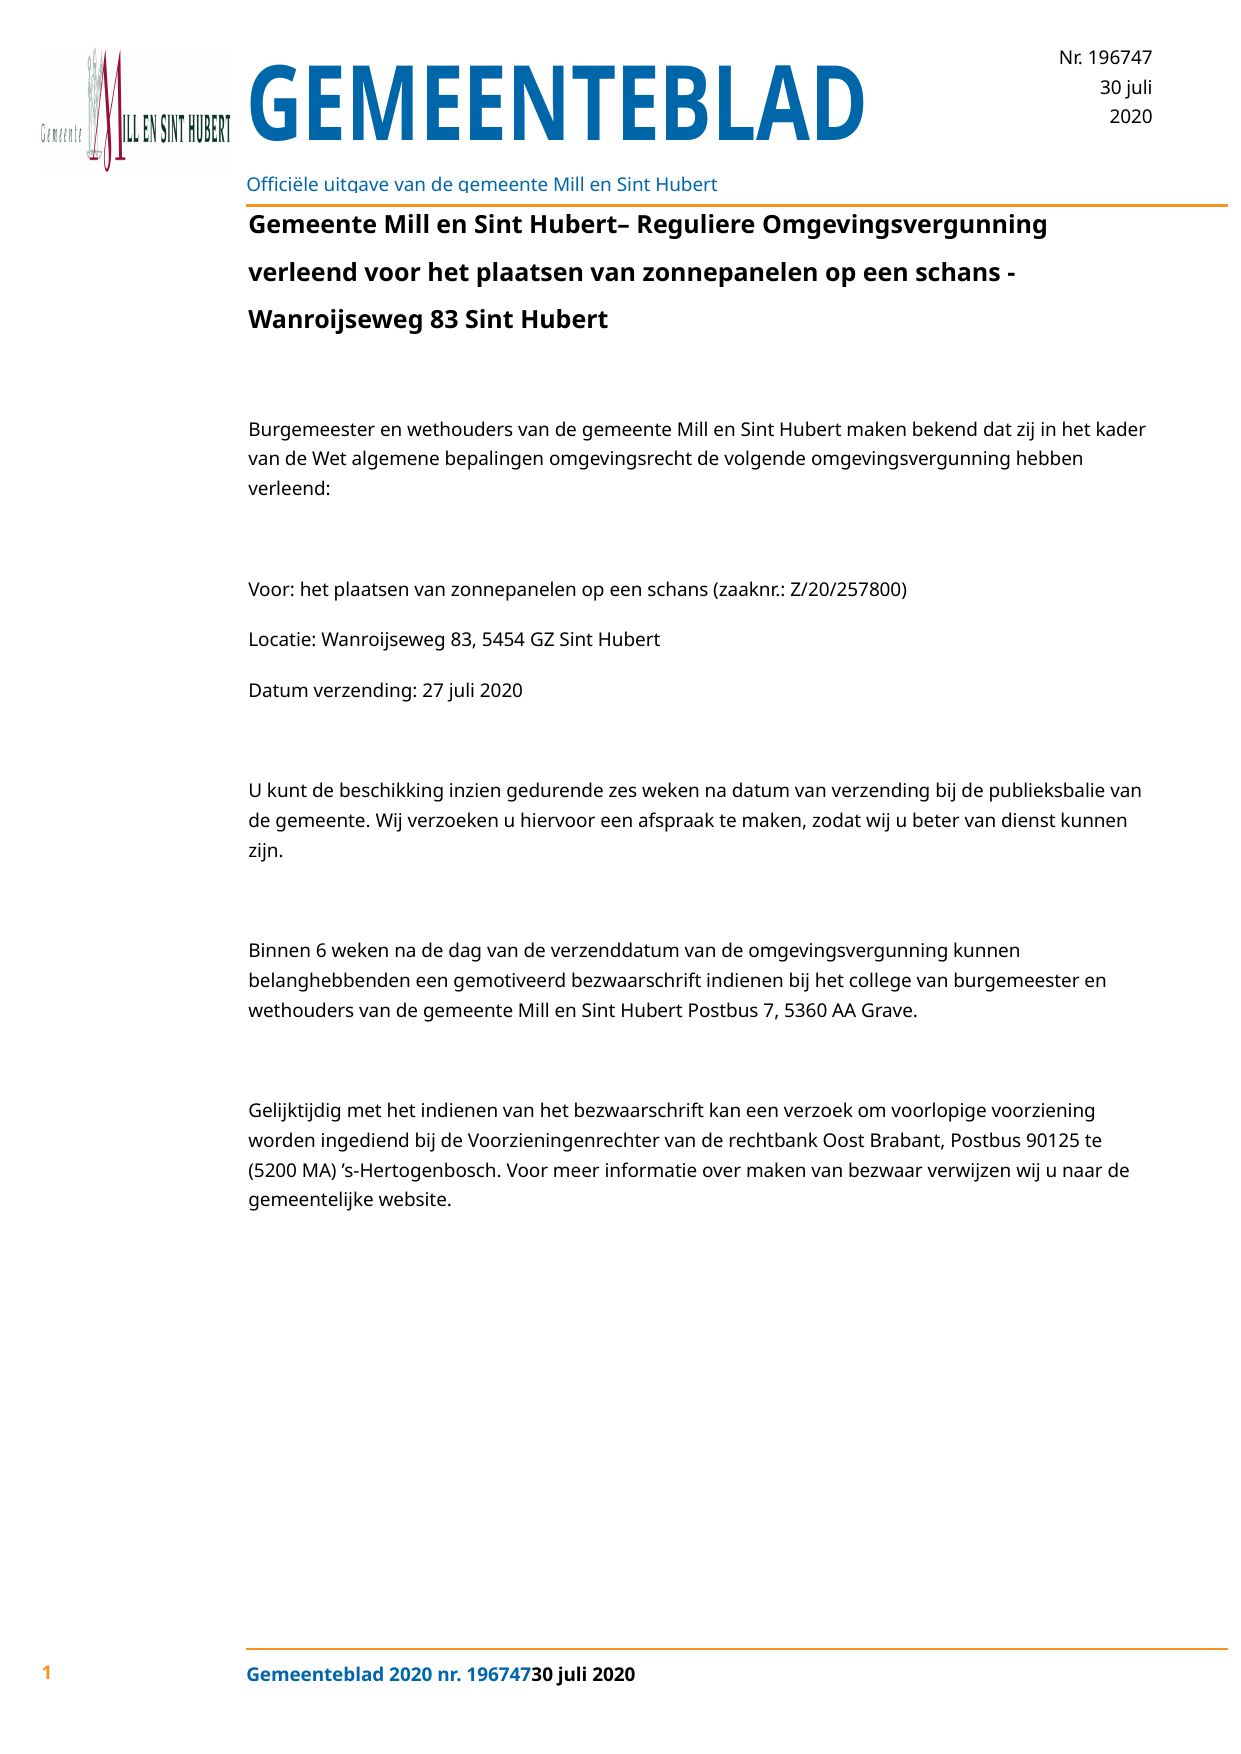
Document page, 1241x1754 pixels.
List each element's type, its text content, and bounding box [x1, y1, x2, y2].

text Locatie: Wanroijseweg 83, 5454 GZ Sint Hubert [248, 626, 1152, 652]
picture [41, 47, 231, 172]
text Binnen 6 weken na de dag van de verzenddatum van de omgevingsvergunning kunnen belanghebbenden een gemotiveerd bezwaarschrift indienen bij het college van burgemeester en wethouders van de gemeente Mill en Sint Hubert Postbus 7, 5360 AA Grave. [248, 938, 1152, 1022]
text Gemeente Mill en Sint Hubert– Reguliere Omgevingsvergunning verleend voor het plaatsen van zonnepanelen op een schans - Wanroijseweg 83 Sint Hubert [248, 207, 1152, 336]
text Gelijktijdig met het indienen van het bezwaarschrift kan een verzoek om voorlopige voorziening worden ingediend bij de Voorzieningenrechter van de rechtbank Oost Brabant, Postbus 90125 te (5200 MA) ’s-Hertogenbosch. Voor meer informatie over maken van bezwaar verwijzen wij u naar de gemeentelijke website. [248, 1098, 1152, 1212]
text Datum verzending: 27 juli 2020 [248, 677, 1152, 702]
text U kunt de beschikking inzien gedurende zes weken na datum van verzending bij de publieksbalie van de gemeente. Wij verzoeken u hiervoor een afspraak te maken, zodat wij u beter van dienst kunnen zijn. [248, 778, 1152, 862]
text Burgemeester en wethouders van de gemeente Mill en Sint Hubert maken bekend dat zij in het kader van de Wet algemene bepalingen omgevingsrecht de volgende omgevingsvergunning hebben verleend: [248, 416, 1152, 501]
text Voor: het plaatsen van zonnepanelen op een schans (zaaknr.: Z/20/257800) [248, 576, 1152, 602]
